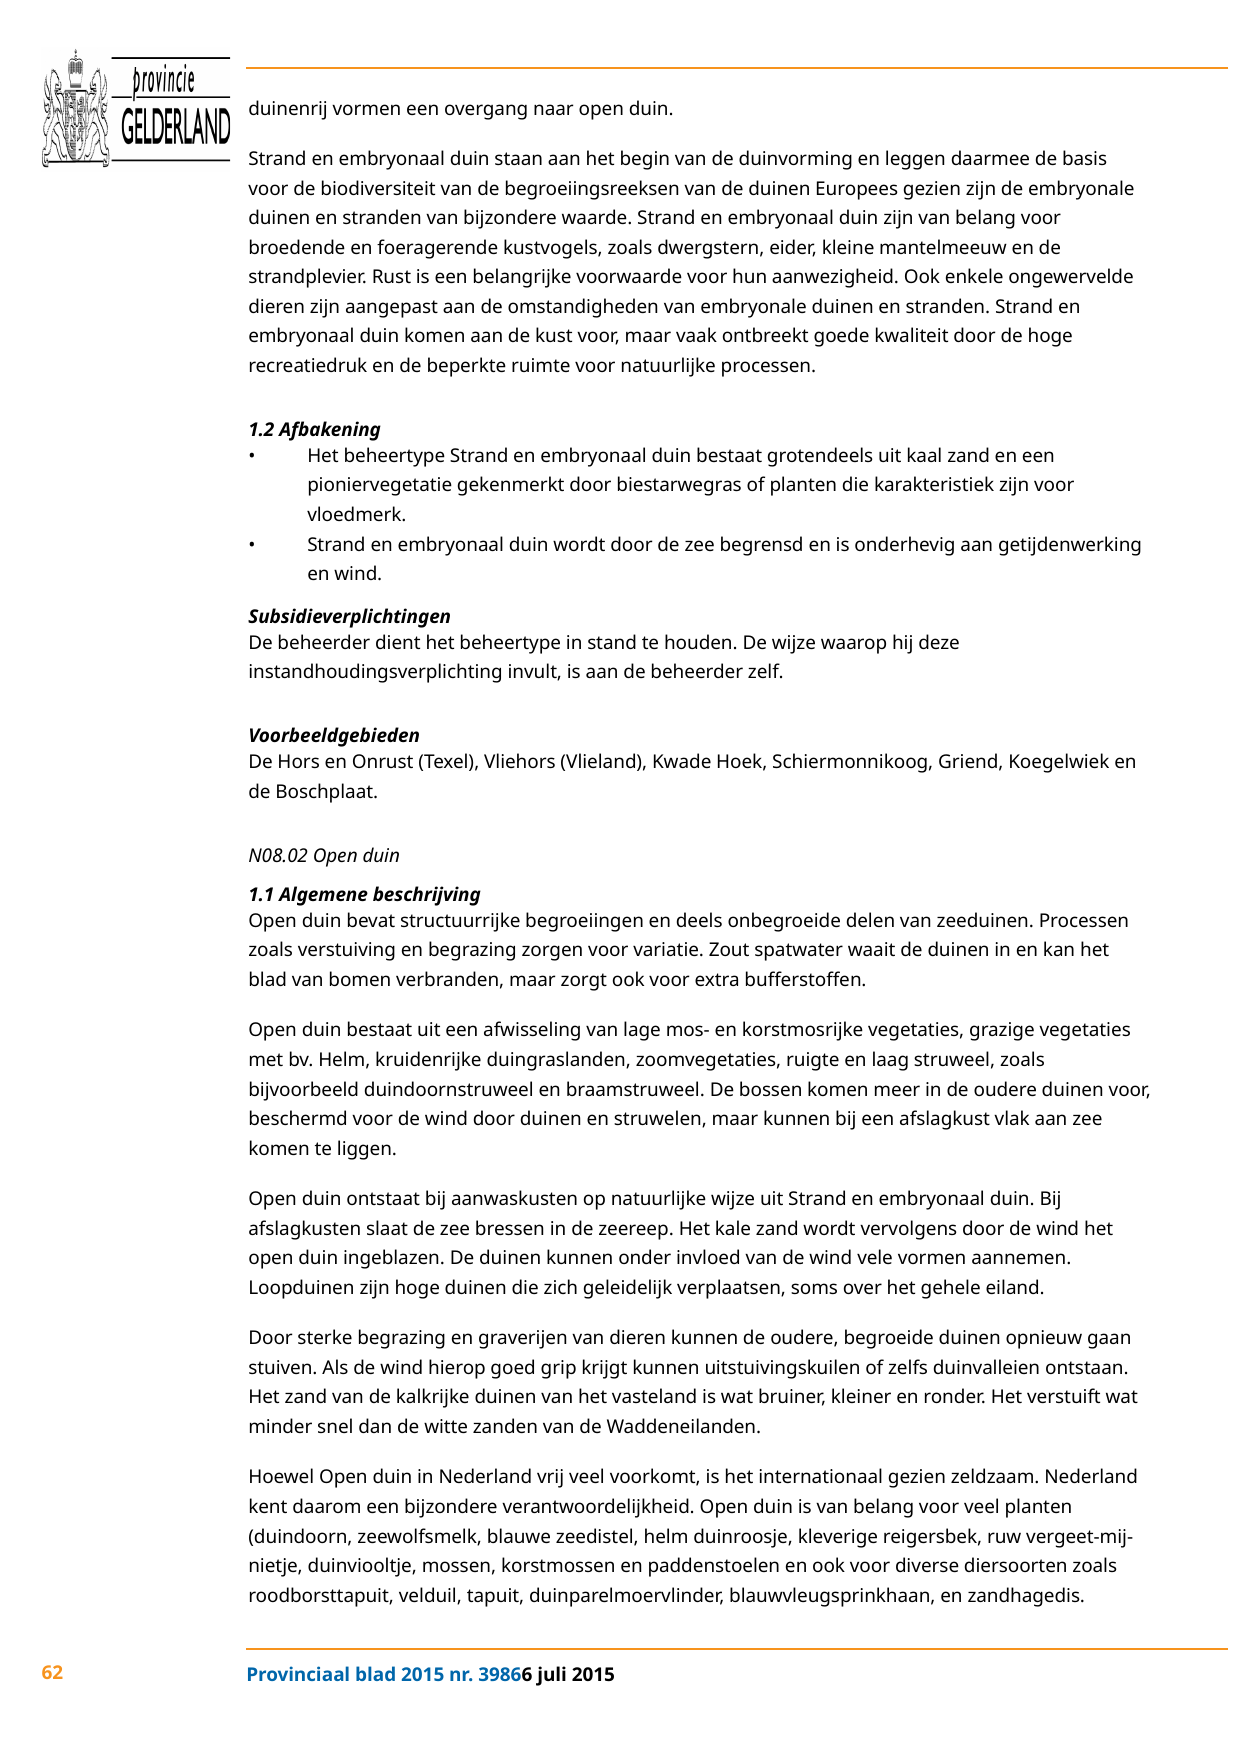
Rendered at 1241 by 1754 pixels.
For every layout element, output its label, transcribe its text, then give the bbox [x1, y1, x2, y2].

picture [41, 47, 231, 172]
text 1.1 Algemene beschrijving [248, 881, 1152, 907]
list Strand en embryonaal duin wordt door de zee begrensd en is onderhevig aan getijdenwerking en wind. [248, 531, 1152, 586]
text N08.02 Open duin [248, 842, 1152, 868]
text Hoewel Open duin in Nederland vrij veel voorkomt, is het internationaal gezien zeldzaam. Nederland kent daarom een bijzondere verantwoordelijkheid. Open duin is van belang voor veel planten (duindoorn, zeewolfsmelk, blauwe zeedistel, helm duinroosje, kleverige reigersbek, ruw vergeet-mij-nietje, duinviooltje, mossen, korstmossen en paddenstoelen en ook voor diverse diersoorten zoals roodborsttapuit, velduil, tapuit, duinparelmoervlinder, blauwvleugsprinkhaan, en zandhagedis. [248, 1464, 1152, 1608]
text Strand en embryonaal duin staan aan het begin van de duinvorming en leggen daarmee de basis voor de biodiversiteit van de begroeiingsreeksen van de duinen Europees gezien zijn de embryonale duinen en stranden van bijzondere waarde. Strand en embryonaal duin zijn van belang voor broedende en foeragerende kustvogels, zoals dwergstern, eider, kleine mantelmeeuw en de strandplevier. Rust is een belangrijke voorwaarde voor hun aanwezigheid. Ook enkele ongewervelde dieren zijn aangepast aan de omstandigheden van embryonale duinen en stranden. Strand en embryonaal duin komen aan de kust voor, maar vaak ontbreekt goede kwaliteit door de hoge recreatiedruk en de beperkte ruimte voor natuurlijke processen. [248, 145, 1152, 378]
text 1.2 Afbakening [248, 416, 1152, 442]
text duinenrij vormen een overgang naar open duin. [248, 95, 1152, 121]
text Open duin bestaat uit een afwisseling van lage mos- en korstmosrijke vegetaties, grazige vegetaties met bv. Helm, kruidenrijke duingraslanden, zoomvegetaties, ruigte en laag struweel, zoals bijvoorbeeld duindoornstruweel en braamstruweel. De bossen komen meer in de oudere duinen voor, beschermd voor de wind door duinen en struwelen, maar kunnen bij een afslagkust vlak aan zee komen te liggen. [248, 1017, 1152, 1161]
text De Hors en Onrust (Texel), Vliehors (Vlieland), Kwade Hoek, Schiermonnikoog, Griend, Koegelwiek en de Boschplaat. [248, 748, 1152, 804]
text Door sterke begrazing en graverijen van dieren kunnen de oudere, begroeide duinen opnieuw gaan stuiven. Als de wind hierop goed grip krijgt kunnen uitstuivingskuilen of zelfs duinvalleien ontstaan. Het zand van de kalkrijke duinen van het vasteland is wat bruiner, kleiner en ronder. Het verstuift wat minder snel dan de witte zanden van de Waddeneilanden. [248, 1324, 1152, 1439]
text De beheerder dient het beheertype in stand te houden. De wijze waarop hij deze instandhoudingsverplichting invult, is aan de beheerder zelf. [248, 629, 1152, 684]
text Open duin ontstaat bij aanwaskusten op natuurlijke wijze uit Strand en embryonaal duin. Bij afslagkusten slaat de zee bressen in de zeereep. Het kale zand wordt vervolgens door de wind het open duin ingeblazen. De duinen kunnen onder invloed van de wind vele vormen aannemen. Loopduinen zijn hoge duinen die zich geleidelijk verplaatsen, soms over het gehele eiland. [248, 1185, 1152, 1300]
text Subsidieverplichtingen [248, 603, 1152, 629]
text Voorbeeldgebieden [248, 723, 1152, 748]
text Open duin bevat structuurrijke begroeiingen en deels onbegroeide delen van zeeduinen. Processen zoals verstuiving en begrazing zorgen voor variatie. Zout spatwater waait de duinen in en kan het blad van bomen verbranden, maar zorgt ook voor extra bufferstoffen. [248, 907, 1152, 992]
list Het beheertype Strand en embryonaal duin bestaat grotendeels uit kaal zand en een pioniervegetatie gekenmerkt door biestarwegras of planten die karakteristiek zijn voor vloedmerk. [248, 442, 1152, 527]
